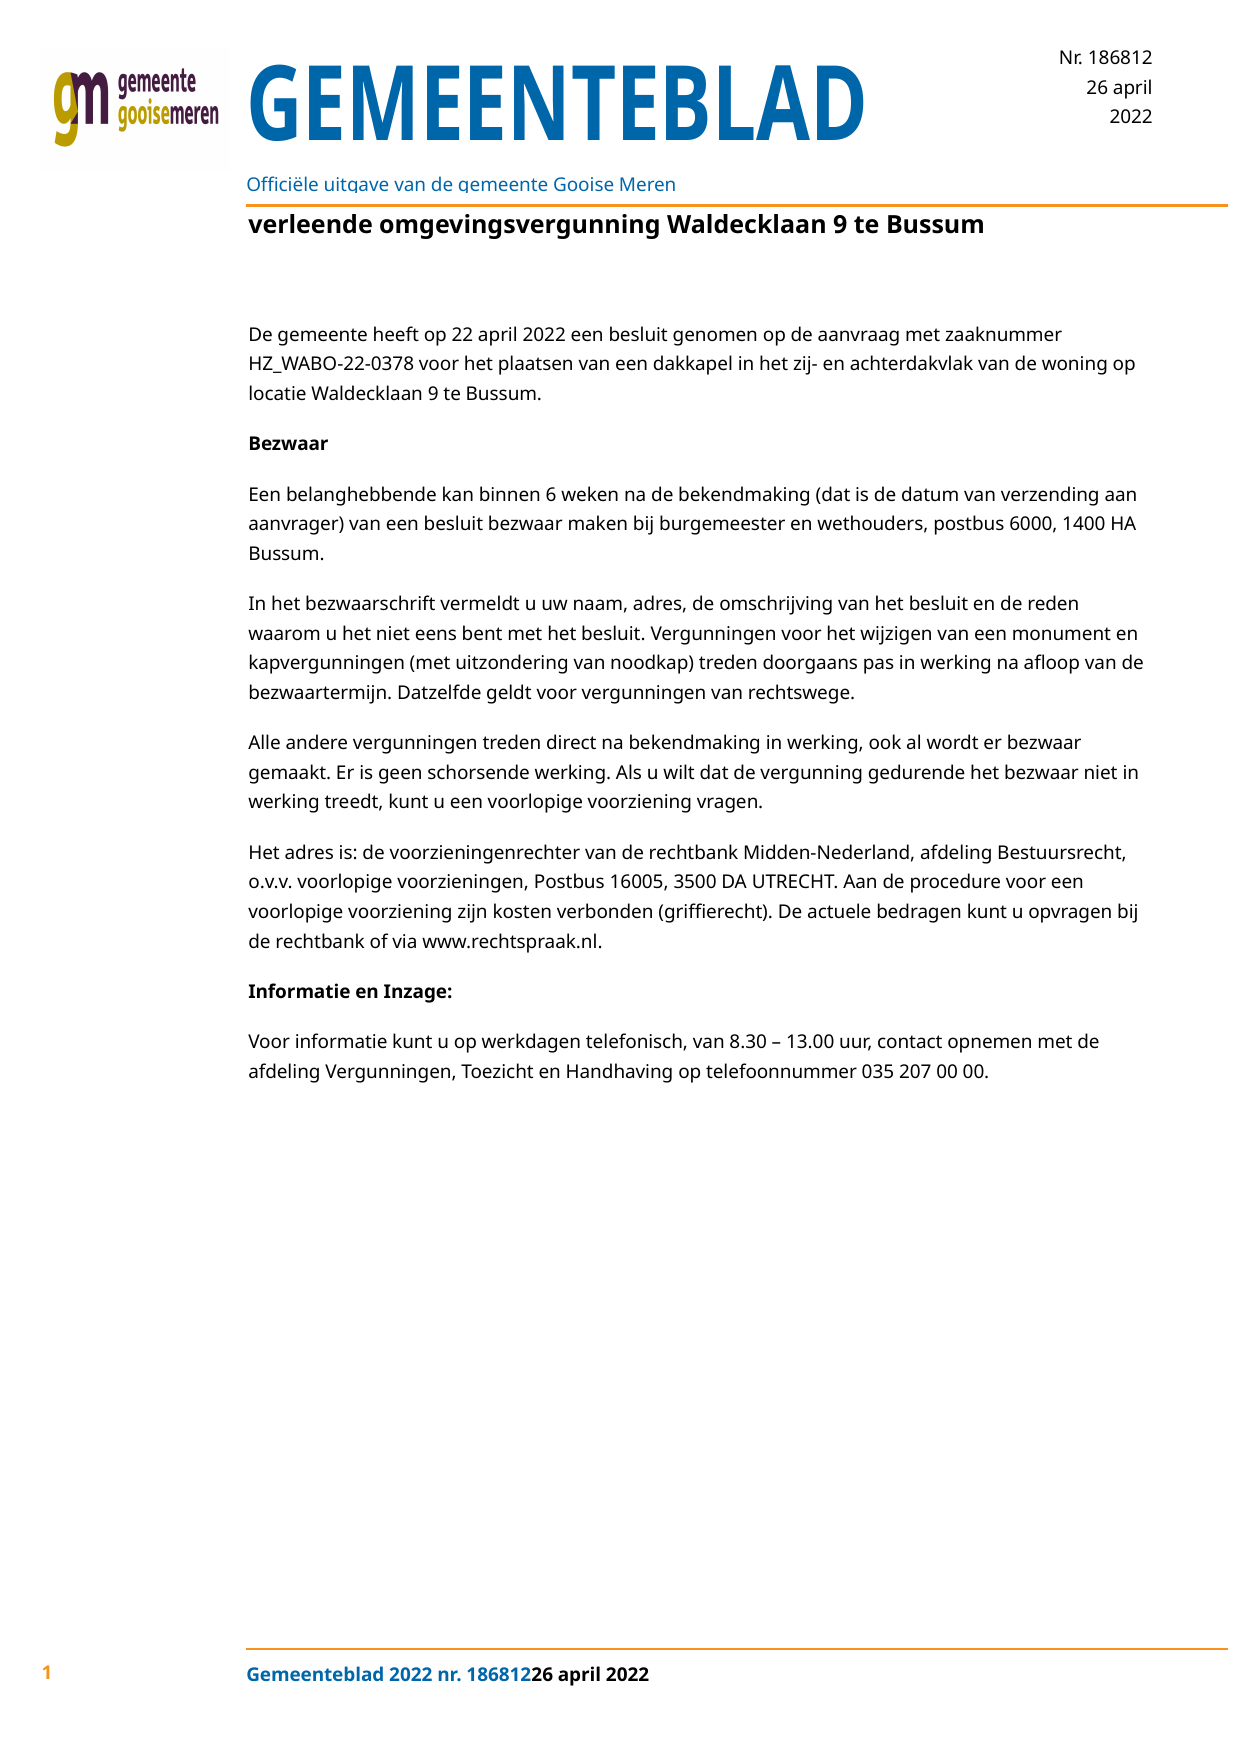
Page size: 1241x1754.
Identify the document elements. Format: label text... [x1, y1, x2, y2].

text De gemeente heeft op 22 april 2022 een besluit genomen op de aanvraag met zaaknummer HZ_WABO-22-0378 voor het plaatsen van een dakkapel in het zij- en achterdakvlak van de woning op locatie Waldecklaan 9 te Bussum. [248, 321, 1152, 406]
text Informatie en Inzage: [248, 978, 1152, 1004]
text In het bezwaarschrift vermeldt u uw naam, adres, de omschrijving van het besluit en de reden waarom u het niet eens bent met het besluit. Vergunningen voor het wijzigen van een monument en kapvergunningen (met uitzondering van noodkap) treden doorgaans pas in werking na afloop van de bezwaartermijn. Datzelfde geldt voor vergunningen van rechtswege. [248, 590, 1152, 705]
text verleende omgevingsvergunning Waldecklaan 9 te Bussum [248, 207, 1152, 241]
text Het adres is: de voorzieningenrechter van de rechtbank Midden-Nederland, afdeling Bestuursrecht, o.v.v. voorlopige voorzieningen, Postbus 16005, 3500 DA UTRECHT. Aan de procedure voor een voorlopige voorziening zijn kosten verbonden (griffierecht). De actuele bedragen kunt u opvragen bij de rechtbank of via www.rechtspraak.nl. [248, 839, 1152, 953]
text Alle andere vergunningen treden direct na bekendmaking in werking, ook al wordt er bezwaar gemaakt. Er is geen schorsende werking. Als u wilt dat de vergunning gedurende het bezwaar niet in werking treedt, kunt u een voorlopige voorziening vragen. [248, 729, 1152, 814]
picture [41, 47, 231, 172]
text Voor informatie kunt u op werkdagen telefonisch, van 8.30 – 13.00 uur, contact opnemen met de afdeling Vergunningen, Toezicht en Handhaving op telefoonnummer 035 207 00 00. [248, 1029, 1152, 1084]
text Een belanghebbende kan binnen 6 weken na de bekendmaking (dat is de datum van verzending aan aanvrager) van een besluit bezwaar maken bij burgemeester en wethouders, postbus 6000, 1400 HA Bussum. [248, 481, 1152, 566]
text Bezwaar [248, 430, 1152, 456]
